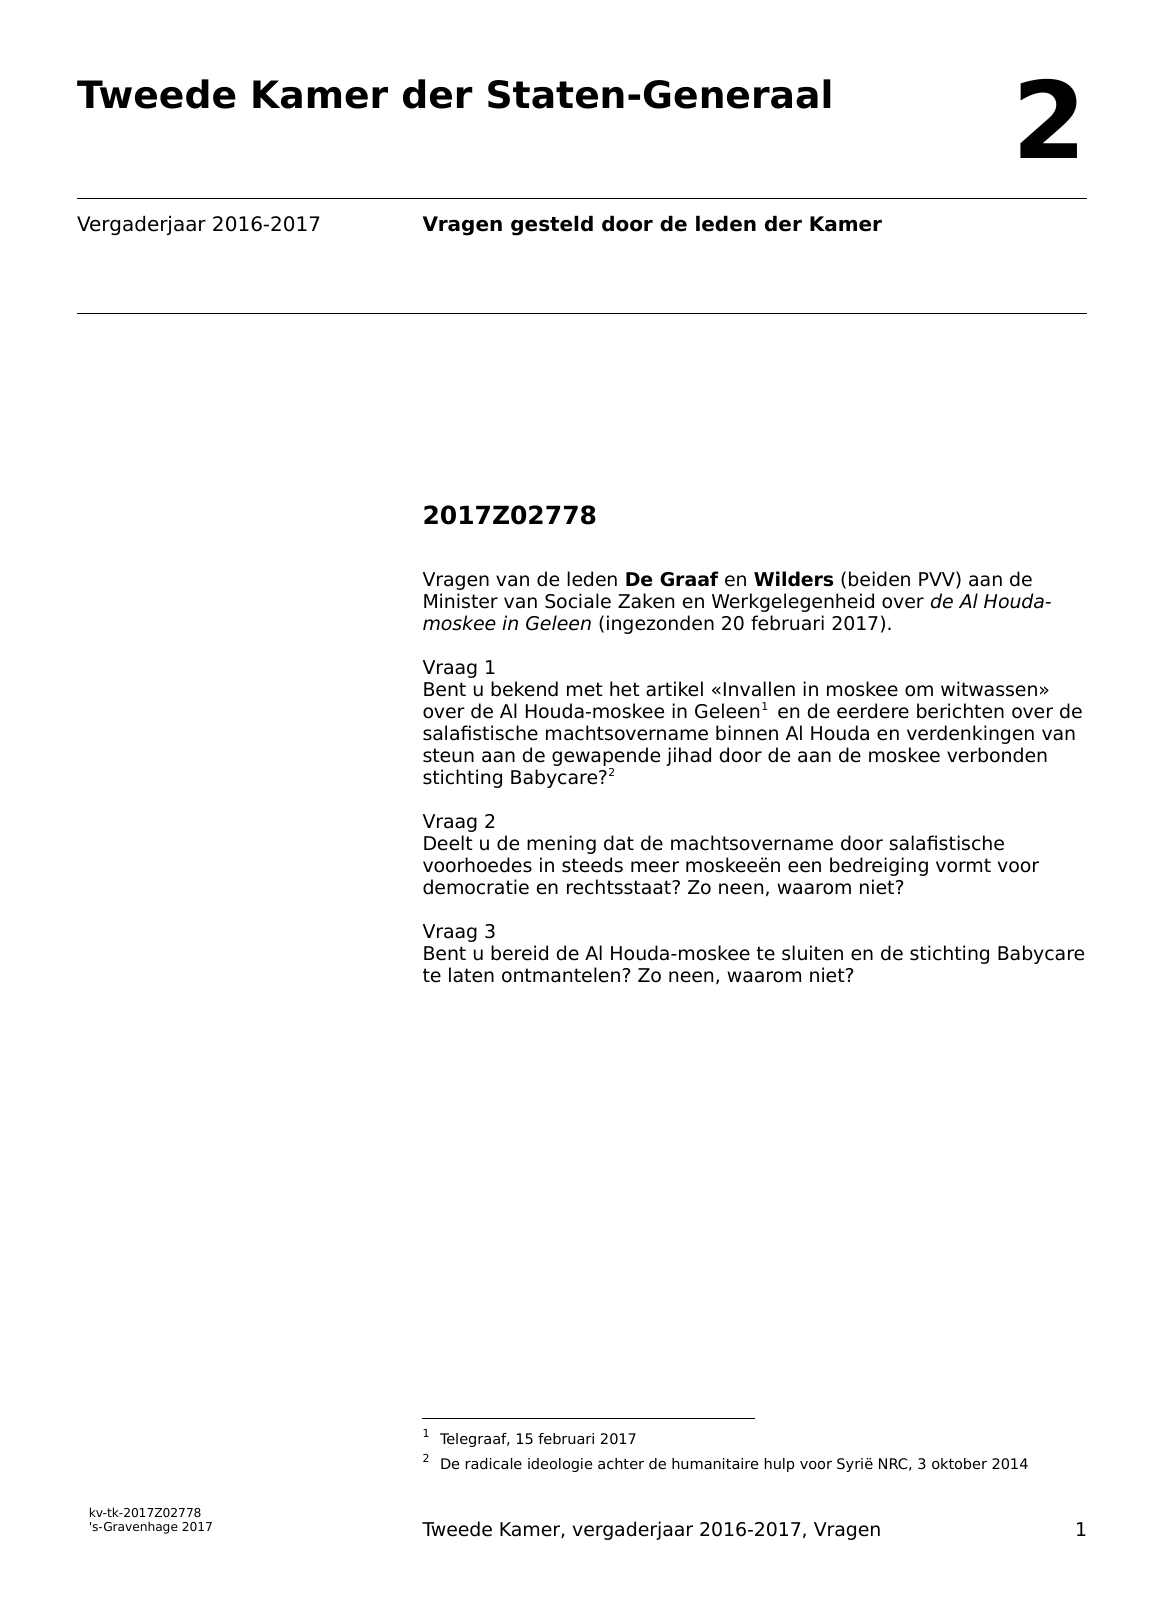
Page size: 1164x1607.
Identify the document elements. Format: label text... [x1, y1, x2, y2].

text Vraag 1 [422, 657, 1087, 679]
text Vraag 3 [422, 921, 1087, 943]
text Bent u bereid de Al Houda-moskee te sluiten en de stichting Babycare te laten ontmantelen? Zo neen, waarom niet? [422, 943, 1087, 987]
text Bent u bekend met het artikel «Invallen in moskee om witwassen» over de Al Houda-moskee in Geleen en de eerdere berichten over de salafistische machtsovername binnen Al Houda en verdenkingen van steun aan de gewapende jihad door de aan de moskee verbonden stichting Babycare? [422, 679, 1087, 789]
table_cell Vragen gesteld door de leden der Kamer [422, 199, 1087, 313]
text kv-tk-2017Z02778 [88, 1506, 323, 1520]
text Vragen van de leden De Graaf en Wilders (beiden PVV) aan de Minister van Sociale Zaken en Werkgelegenheid over de Al Houda-moskee in Geleen (ingezonden 20 februari 2017). [422, 569, 1087, 635]
text Telegraaf, 15 februari 2017 [422, 1427, 1087, 1449]
text Vraag 2 [422, 811, 1087, 833]
text 's-Gravenhage 2017 [88, 1520, 323, 1534]
text 2017Z02778 [422, 501, 1087, 531]
text De radicale ideologie achter de humanitaire hulp voor Syrië NRC, 3 oktober 2014 [422, 1452, 1087, 1474]
table_header Tweede Kamer der Staten-Generaal [77, 59, 886, 198]
table_cell Vergaderjaar 2016-2017 [77, 199, 422, 313]
text Deelt u de mening dat de machtsovername door salafistische voorhoedes in steeds meer moskeeën een bedreiging vormt voor democratie en rechtsstaat? Zo neen, waarom niet? [422, 833, 1087, 899]
table_header 2 [886, 59, 1087, 198]
